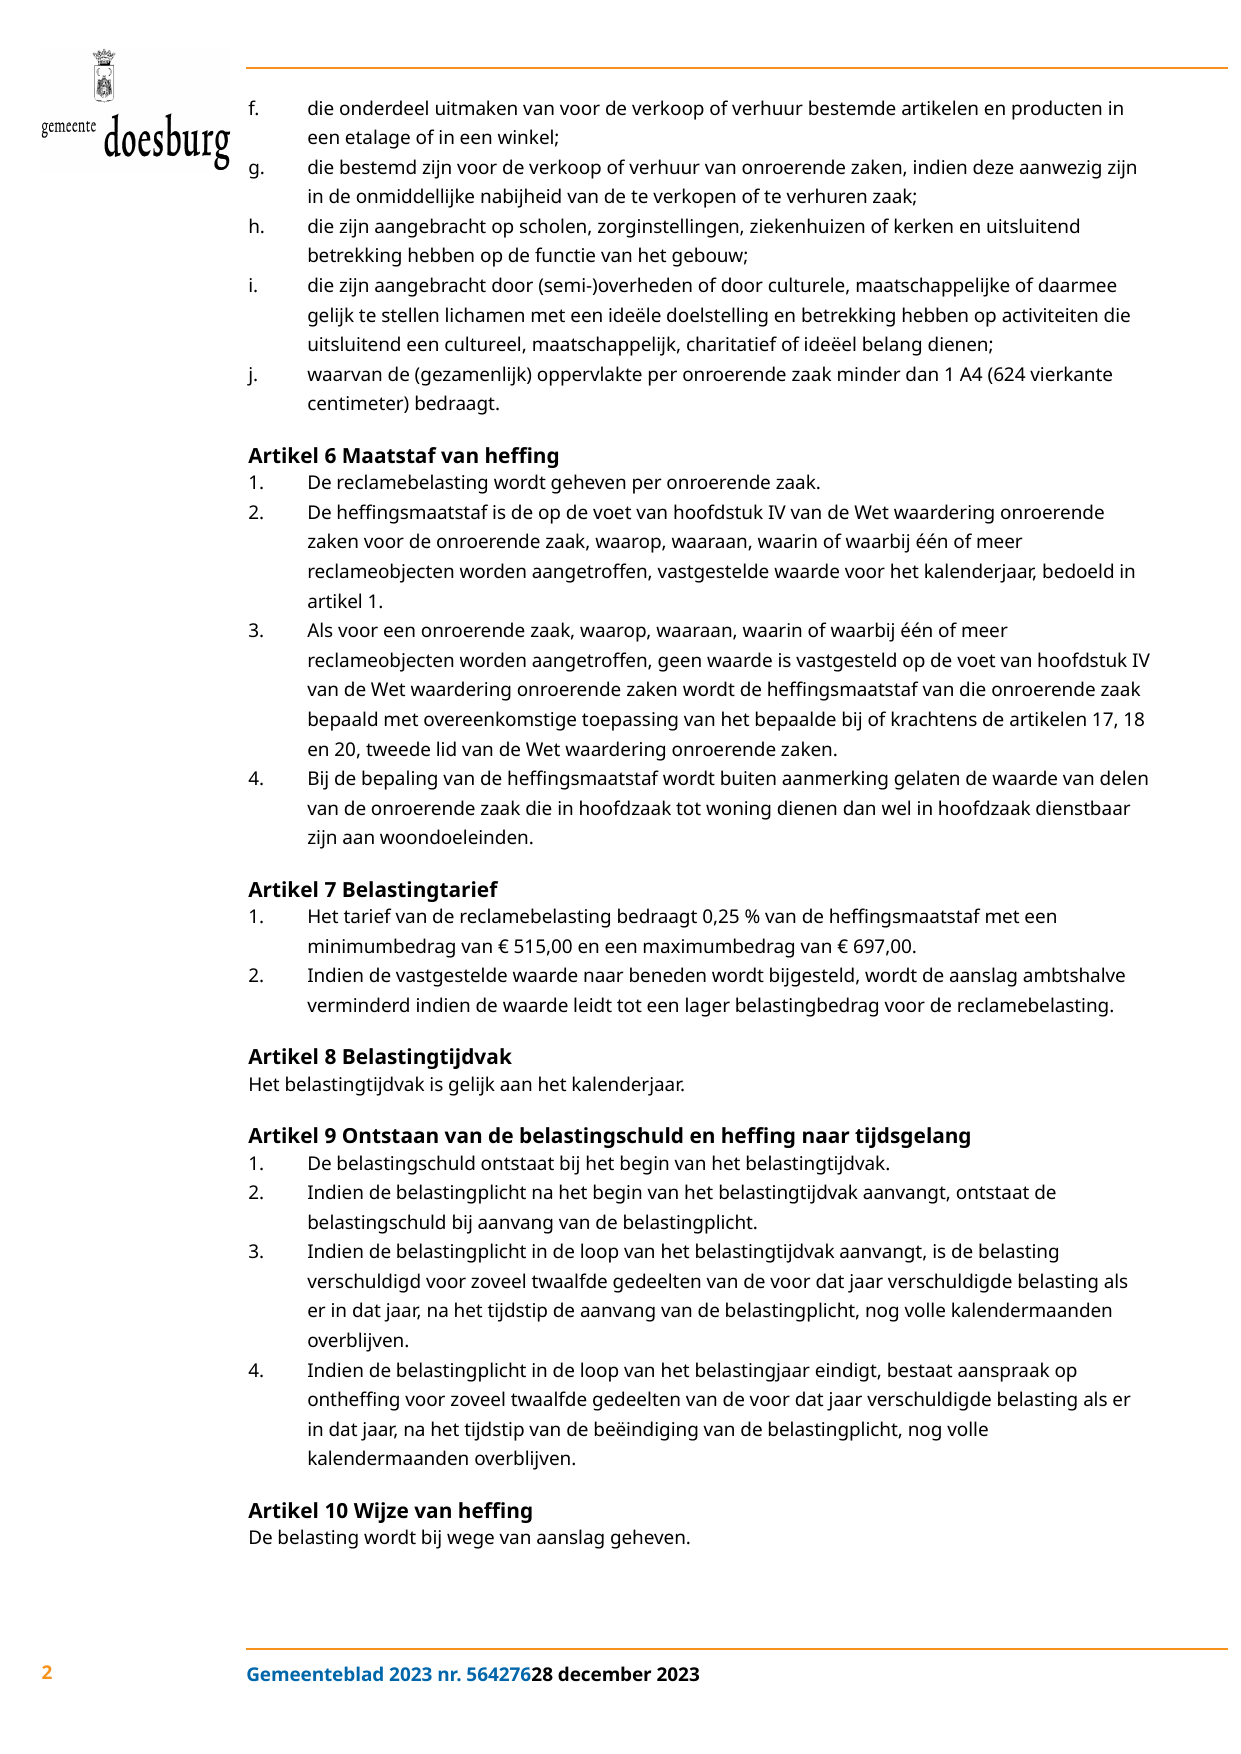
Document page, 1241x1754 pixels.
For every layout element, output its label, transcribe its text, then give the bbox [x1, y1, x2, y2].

text Artikel 10 Wijze van heffing [248, 1496, 1152, 1524]
list Bij de bepaling van de heffingsmaatstaf wordt buiten aanmerking gelaten de waarde van delen van de onroerende zaak die in hoofdzaak tot woning dienen dan wel in hoofdzaak dienstbaar zijn aan woondoeleinden. [248, 765, 1152, 850]
list die onderdeel uitmaken van voor de verkoop of verhuur bestemde artikelen en producten in een etalage of in een winkel; [248, 95, 1152, 150]
picture [41, 47, 231, 172]
text De belasting wordt bij wege van aanslag geheven. [248, 1524, 1152, 1550]
list Indien de belastingplicht in de loop van het belastingtijdvak aanvangt, is de belasting verschuldigd voor zoveel twaalfde gedeelten van de voor dat jaar verschuldigde belasting als er in dat jaar, na het tijdstip de aanvang van de belastingplicht, nog volle kalendermaanden overblijven. [248, 1238, 1152, 1353]
list Het tarief van de reclamebelasting bedraagt 0,25 % van de heffingsmaatstaf met een minimumbedrag van € 515,00 en een maximumbedrag van € 697,00. [248, 903, 1152, 959]
text Artikel 8 Belastingtijdvak [248, 1042, 1152, 1071]
text Artikel 7 Belastingtarief [248, 875, 1152, 903]
list Indien de belastingplicht na het begin van het belastingtijdvak aanvangt, ontstaat de belastingschuld bij aanvang van de belastingplicht. [248, 1179, 1152, 1235]
text Artikel 6 Maatstaf van heffing [248, 441, 1152, 469]
text Het belastingtijdvak is gelijk aan het kalenderjaar. [248, 1071, 1152, 1097]
list die zijn aangebracht door (semi-)overheden of door culturele, maatschappelijke of daarmee gelijk te stellen lichamen met een ideële doelstelling en betrekking hebben op activiteiten die uitsluitend een cultureel, maatschappelijk, charitatief of ideëel belang dienen; [248, 272, 1152, 357]
list De reclamebelasting wordt geheven per onroerende zaak. [248, 469, 1152, 495]
list De belastingschuld ontstaat bij het begin van het belastingtijdvak. [248, 1150, 1152, 1176]
list waarvan de (gezamenlijk) oppervlakte per onroerende zaak minder dan 1 A4 (624 vierkante centimeter) bedraagt. [248, 361, 1152, 416]
list Als voor een onroerende zaak, waarop, waaraan, waarin of waarbij één of meer reclameobjecten worden aangetroffen, geen waarde is vastgesteld op de voet van hoofdstuk IV van de Wet waardering onroerende zaken wordt de heffingsmaatstaf van die onroerende zaak bepaald met overeenkomstige toepassing van het bepaalde bij of krachtens de artikelen 17, 18 en 20, tweede lid van de Wet waardering onroerende zaken. [248, 617, 1152, 761]
list Indien de belastingplicht in de loop van het belastingjaar eindigt, bestaat aanspraak op ontheffing voor zoveel twaalfde gedeelten van de voor dat jaar verschuldigde belasting als er in dat jaar, na het tijdstip van de beëindiging van de belastingplicht, nog volle kalendermaanden overblijven. [248, 1357, 1152, 1471]
list die zijn aangebracht op scholen, zorginstellingen, ziekenhuizen of kerken en uitsluitend betrekking hebben op de functie van het gebouw; [248, 213, 1152, 268]
list De heffingsmaatstaf is de op de voet van hoofdstuk IV van de Wet waardering onroerende zaken voor de onroerende zaak, waarop, waaraan, waarin of waarbij één of meer reclameobjecten worden aangetroffen, vastgestelde waarde voor het kalenderjaar, bedoeld in artikel 1. [248, 499, 1152, 613]
list Indien de vastgestelde waarde naar beneden wordt bijgesteld, wordt de aanslag ambtshalve verminderd indien de waarde leidt tot een lager belastingbedrag voor de reclamebelasting. [248, 962, 1152, 1018]
list die bestemd zijn voor de verkoop of verhuur van onroerende zaken, indien deze aanwezig zijn in de onmiddellijke nabijheid van de te verkopen of te verhuren zaak; [248, 154, 1152, 209]
text Artikel 9 Ontstaan van de belastingschuld en heffing naar tijdsgelang [248, 1121, 1152, 1150]
